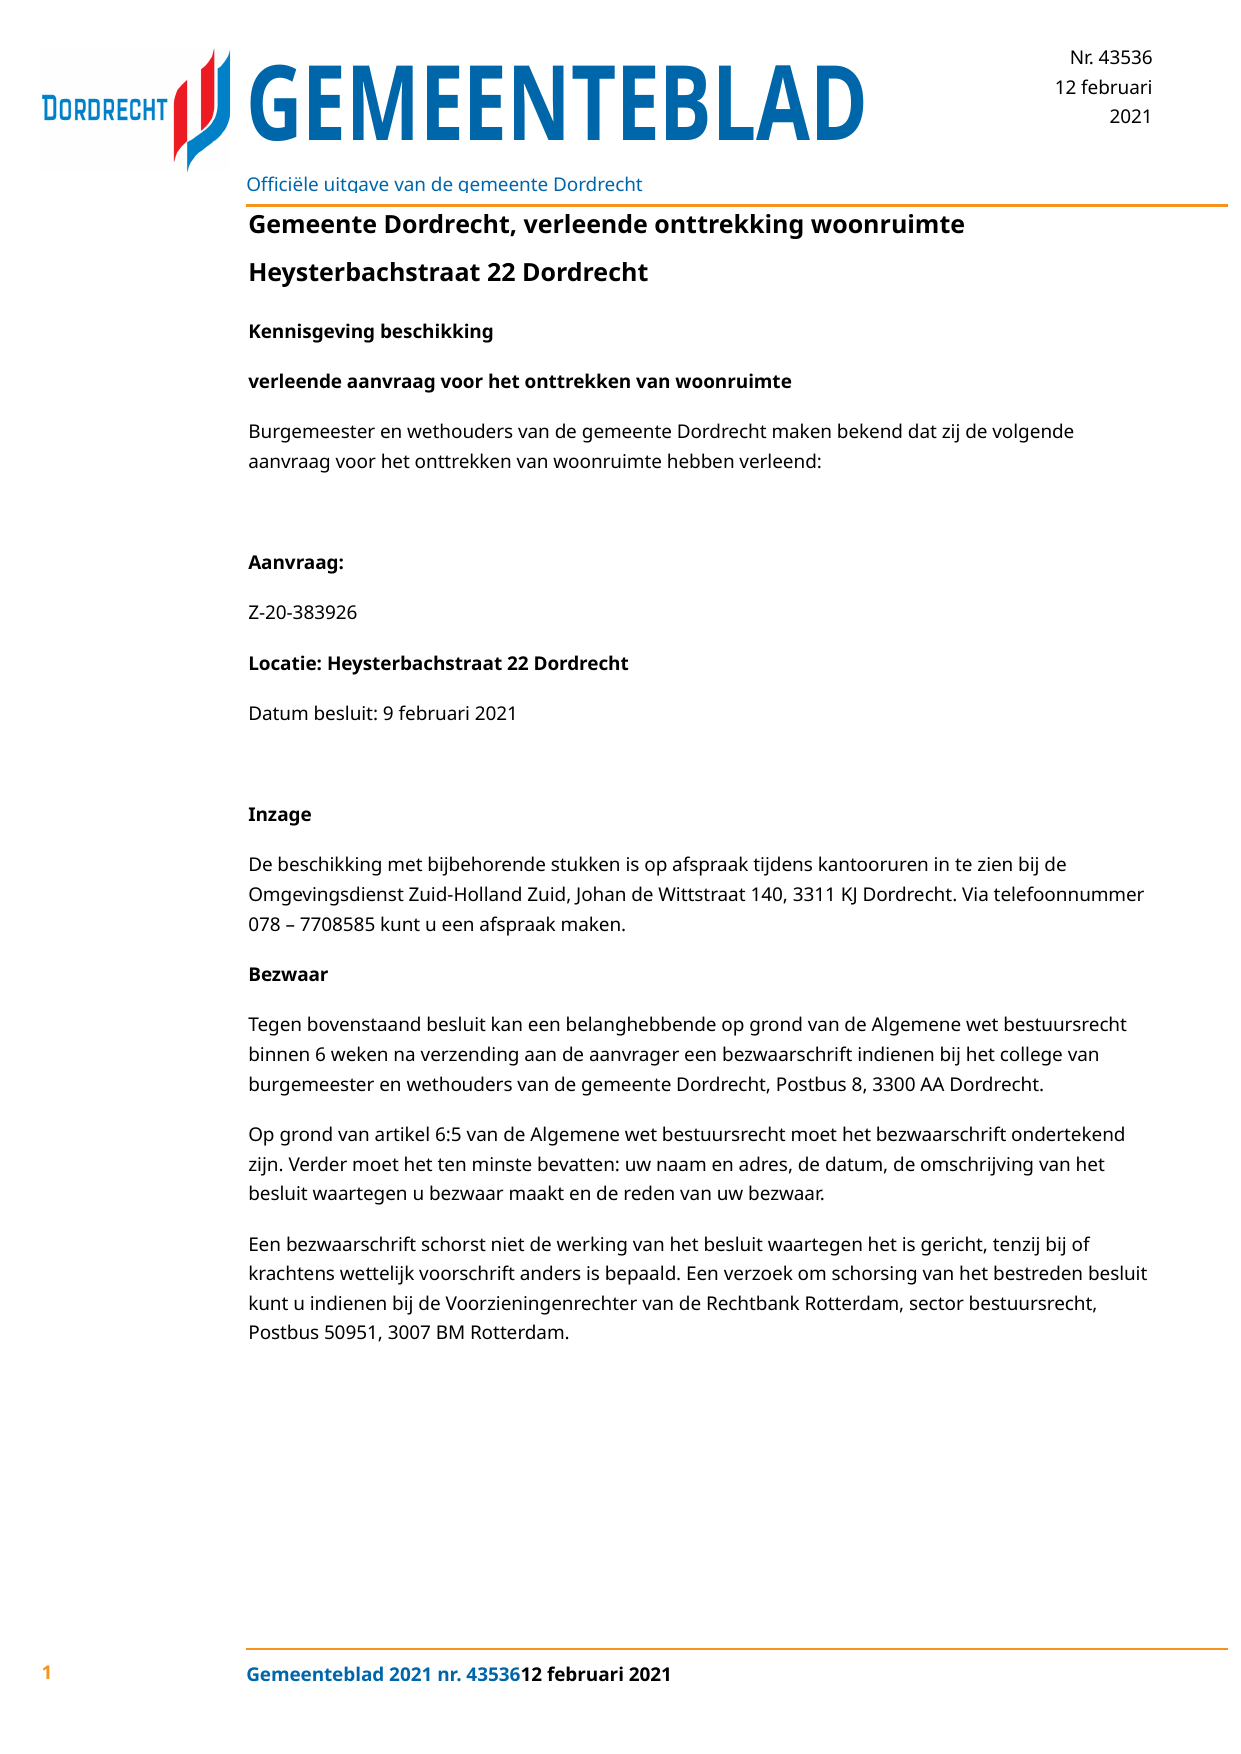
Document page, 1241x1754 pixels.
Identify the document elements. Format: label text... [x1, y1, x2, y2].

text verleende aanvraag voor het onttrekken van woonruimte [248, 368, 1152, 394]
text Tegen bovenstaand besluit kan een belanghebbende op grond van de Algemene wet bestuursrecht binnen 6 weken na verzending aan de aanvrager een bezwaarschrift indienen bij het college van burgemeester en wethouders van de gemeente Dordrecht, Postbus 8, 3300 AA Dordrecht. [248, 1012, 1152, 1097]
text Inzage [248, 801, 1152, 827]
text De beschikking met bijbehorende stukken is op afspraak tijdens kantooruren in te zien bij de Omgevingsdienst Zuid-Holland Zuid, Johan de Wittstraat 140, 3311 KJ Dordrecht. Via telefoonnummer 078 – 7708585 kunt u een afspraak maken. [248, 852, 1152, 937]
text Locatie: Heysterbachstraat 22 Dordrecht [248, 650, 1152, 676]
text Op grond van artikel 6:5 van de Algemene wet bestuursrecht moet het bezwaarschrift ondertekend zijn. Verder moet het ten minste bevatten: uw naam en adres, de datum, de omschrijving van het besluit waartegen u bezwaar maakt en de reden van uw bezwaar. [248, 1121, 1152, 1206]
text Gemeente Dordrecht, verleende onttrekking woonruimte Heysterbachstraat 22 Dordrecht [248, 207, 1152, 288]
text Een bezwaarschrift schorst niet de werking van het besluit waartegen het is gericht, tenzij bij of krachtens wettelijk voorschrift anders is bepaald. Een verzoek om schorsing van het bestreden besluit kunt u indienen bij de Voorzieningenrechter van de Rechtbank Rotterdam, sector bestuursrecht, Postbus 50951, 3007 BM Rotterdam. [248, 1231, 1152, 1345]
text Kennisgeving beschikking [248, 318, 1152, 344]
text Burgemeester en wethouders van de gemeente Dordrecht maken bekend dat zij de volgende aanvraag voor het onttrekken van woonruimte hebben verleend: [248, 419, 1152, 474]
text Z-20-383926 [248, 599, 1152, 625]
text Aanvraag: [248, 549, 1152, 575]
picture [41, 47, 231, 172]
text Datum besluit: 9 februari 2021 [248, 700, 1152, 726]
text Bezwaar [248, 961, 1152, 987]
